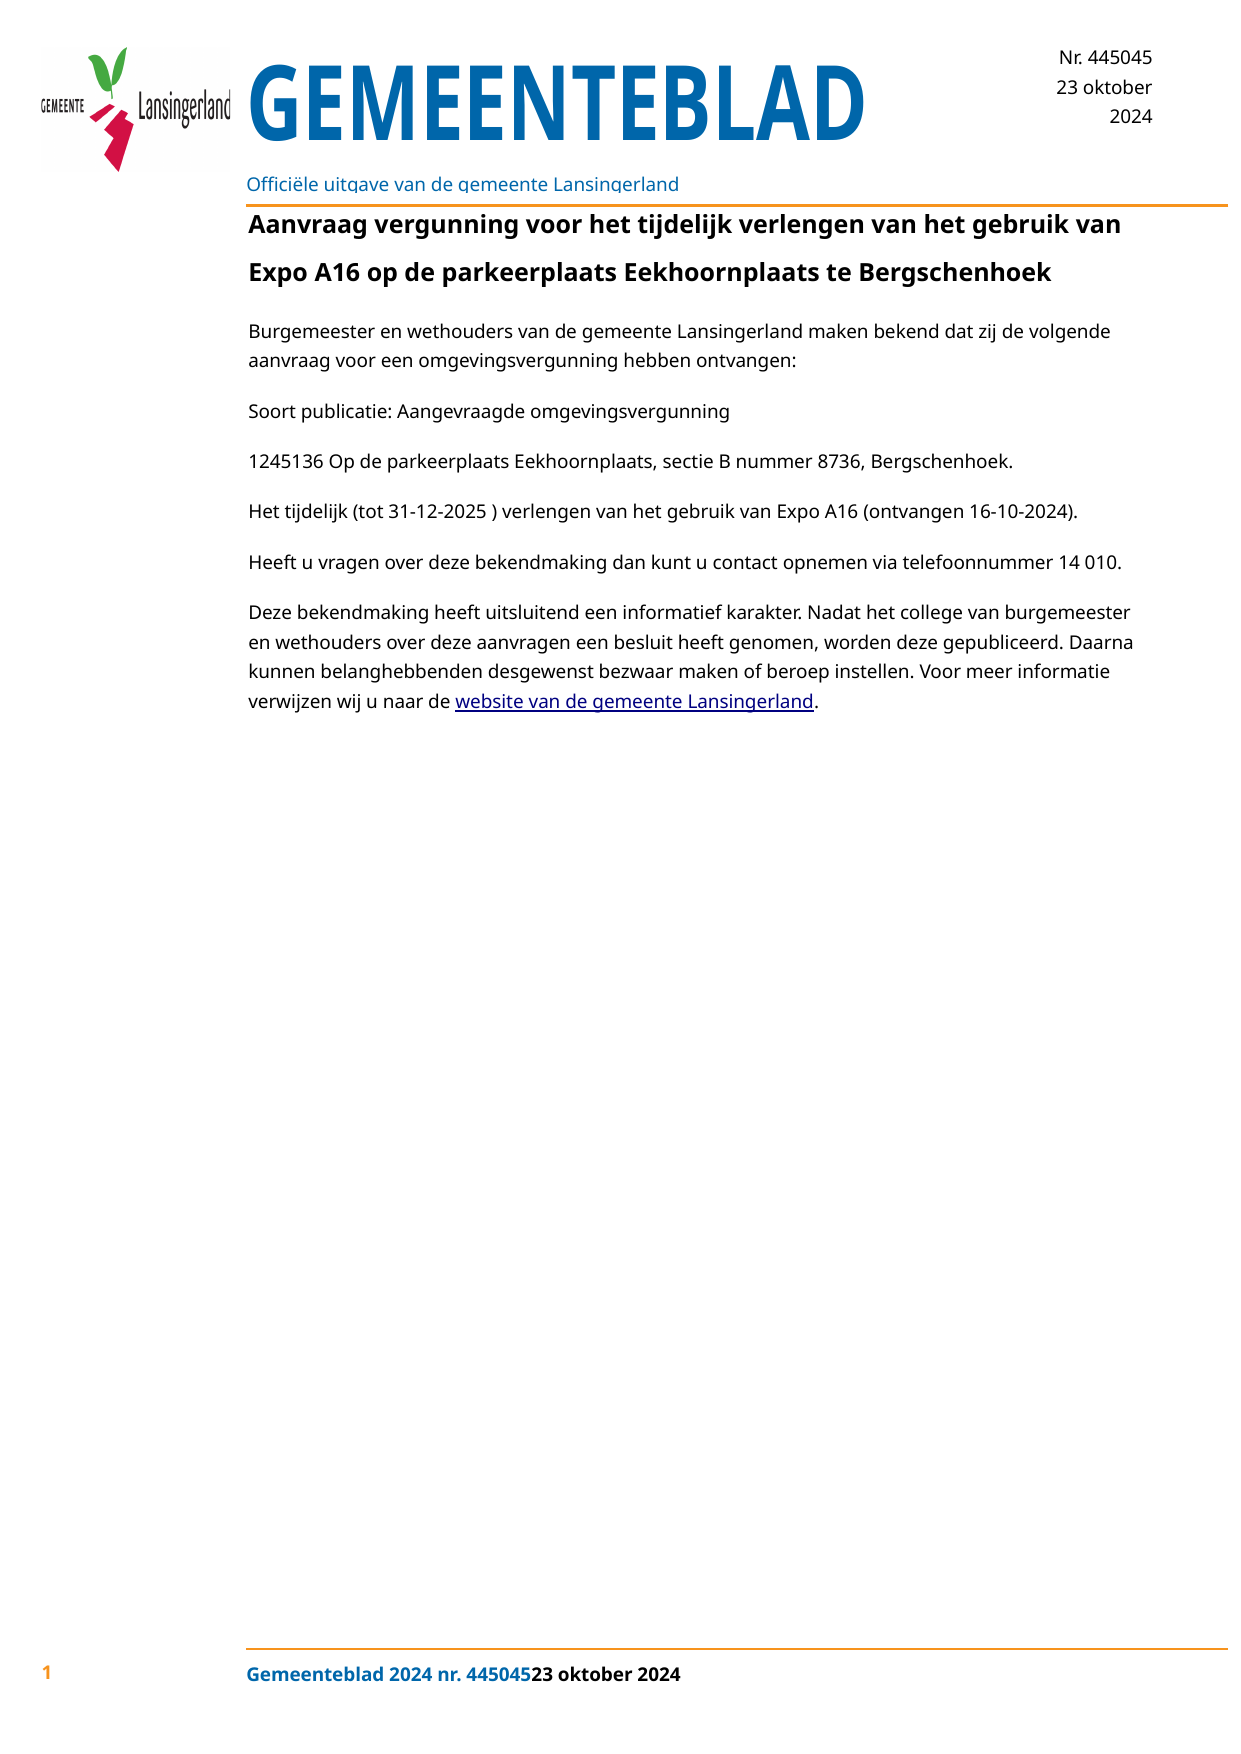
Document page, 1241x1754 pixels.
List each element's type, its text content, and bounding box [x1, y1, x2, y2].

text Soort publicatie: Aangevraagde omgevingsvergunning [248, 398, 1152, 424]
text Deze bekendmaking heeft uitsluitend een informatief karakter. Nadat het college van burgemeester en wethouders over deze aanvragen een besluit heeft genomen, worden deze gepubliceerd. Daarna kunnen belanghebbenden desgewenst bezwaar maken of beroep instellen. Voor meer informatie verwijzen wij u naar de website van de gemeente Lansingerland. [248, 599, 1152, 714]
picture [41, 47, 231, 172]
text Het tijdelijk (tot 31-12-2025 ) verlengen van het gebruik van Expo A16 (ontvangen 16-10-2024). [248, 499, 1152, 524]
text Burgemeester en wethouders van de gemeente Lansingerland maken bekend dat zij de volgende aanvraag voor een omgevingsvergunning hebben ontvangen: [248, 318, 1152, 373]
text 1245136 Op de parkeerplaats Eekhoornplaats, sectie B nummer 8736, Bergschenhoek. [248, 448, 1152, 474]
text Aanvraag vergunning voor het tijdelijk verlengen van het gebruik van Expo A16 op de parkeerplaats Eekhoornplaats te Bergschenhoek [248, 207, 1152, 288]
text Heeft u vragen over deze bekendmaking dan kunt u contact opnemen via telefoonnummer 14 010. [248, 549, 1152, 575]
